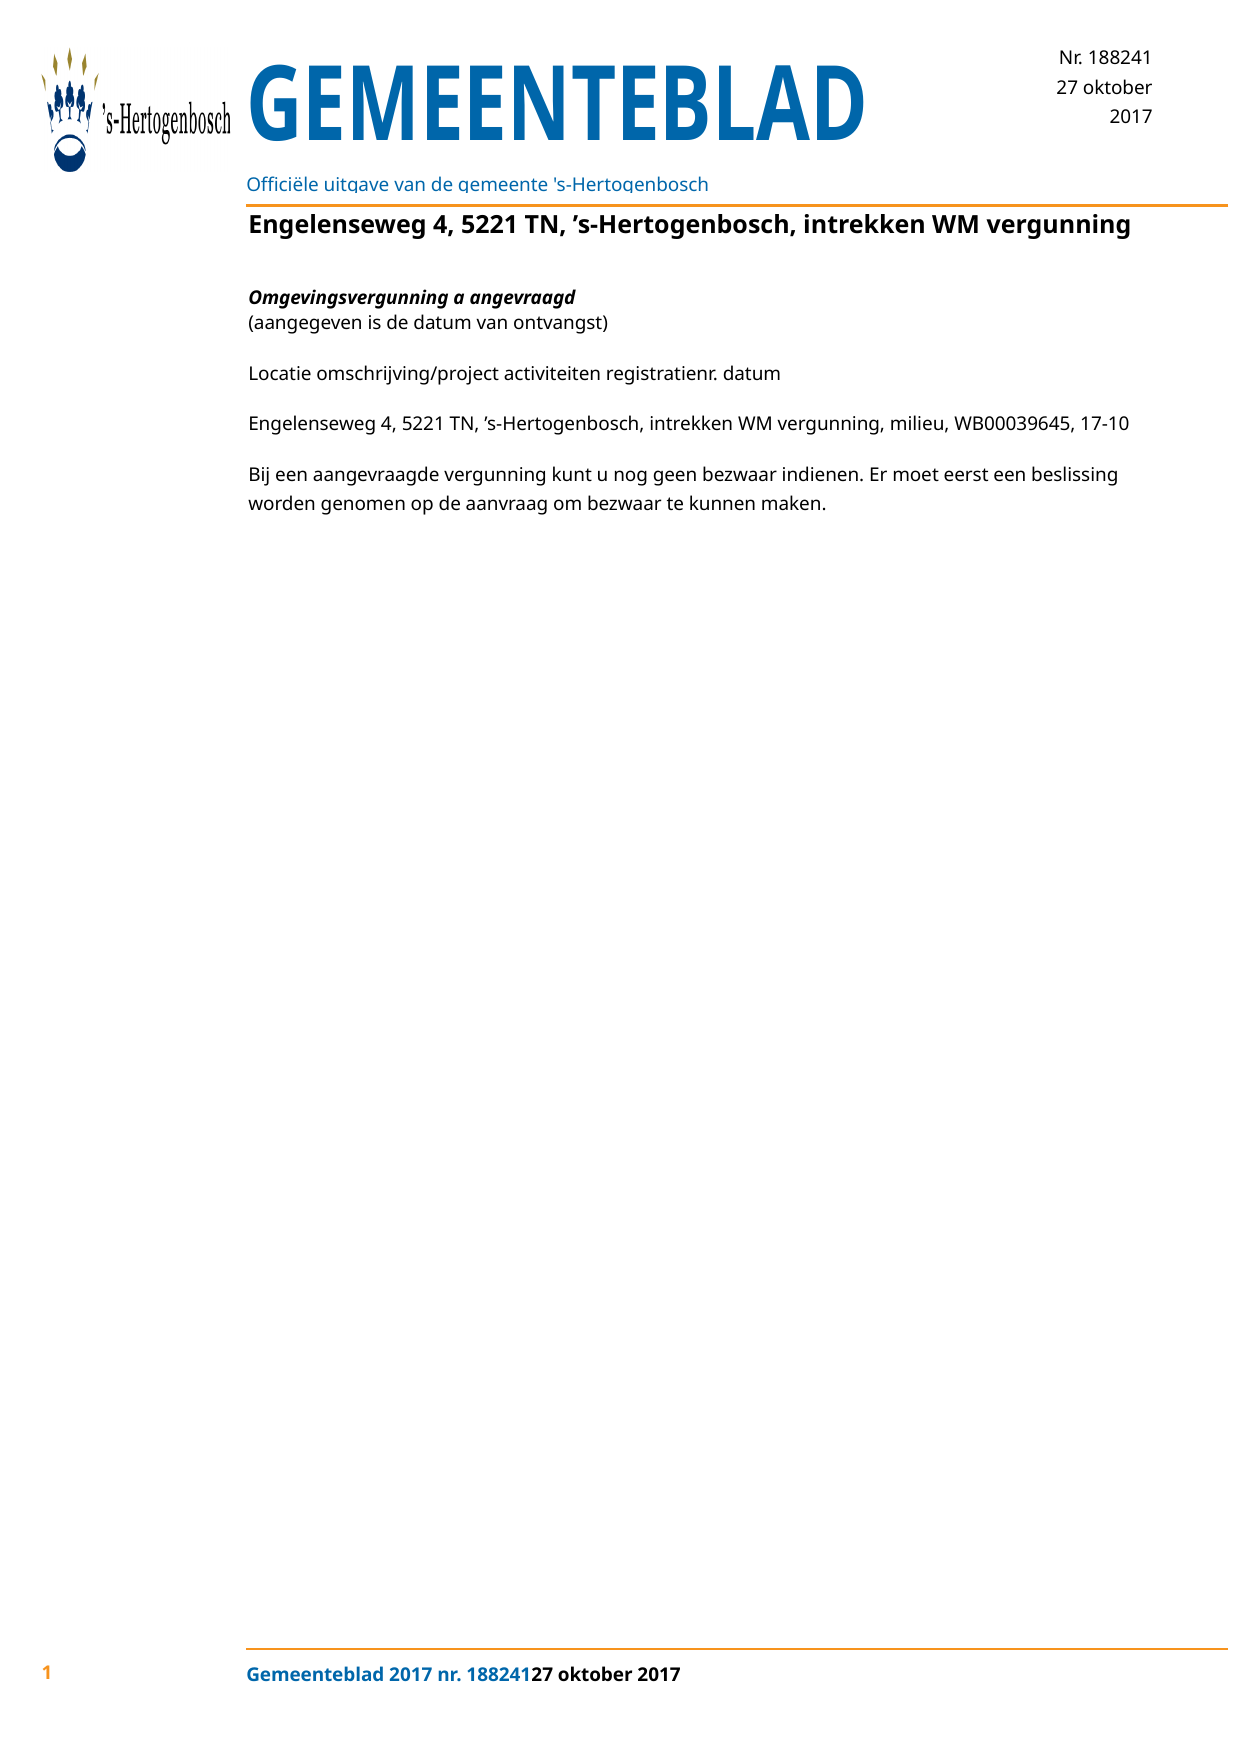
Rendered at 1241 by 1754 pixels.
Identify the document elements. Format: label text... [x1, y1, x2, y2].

text (aangegeven is de datum van ontvangst) [248, 309, 1152, 335]
text Locatie omschrijving/project activiteiten registratienr. datum [248, 360, 1152, 386]
picture [41, 47, 231, 172]
text Engelenseweg 4, 5221 TN, ’s-Hertogenbosch, intrekken WM vergunning, milieu, WB00039645, 17-10 [248, 410, 1152, 436]
text Engelenseweg 4, 5221 TN, ’s-Hertogenbosch, intrekken WM vergunning [248, 207, 1152, 241]
text Bij een aangevraagde vergunning kunt u nog geen bezwaar indienen. Er moet eerst een beslissing worden genomen op de aanvraag om bezwaar te kunnen maken. [248, 461, 1152, 516]
text Omgevingsvergunning a angevraagd [248, 284, 1152, 309]
